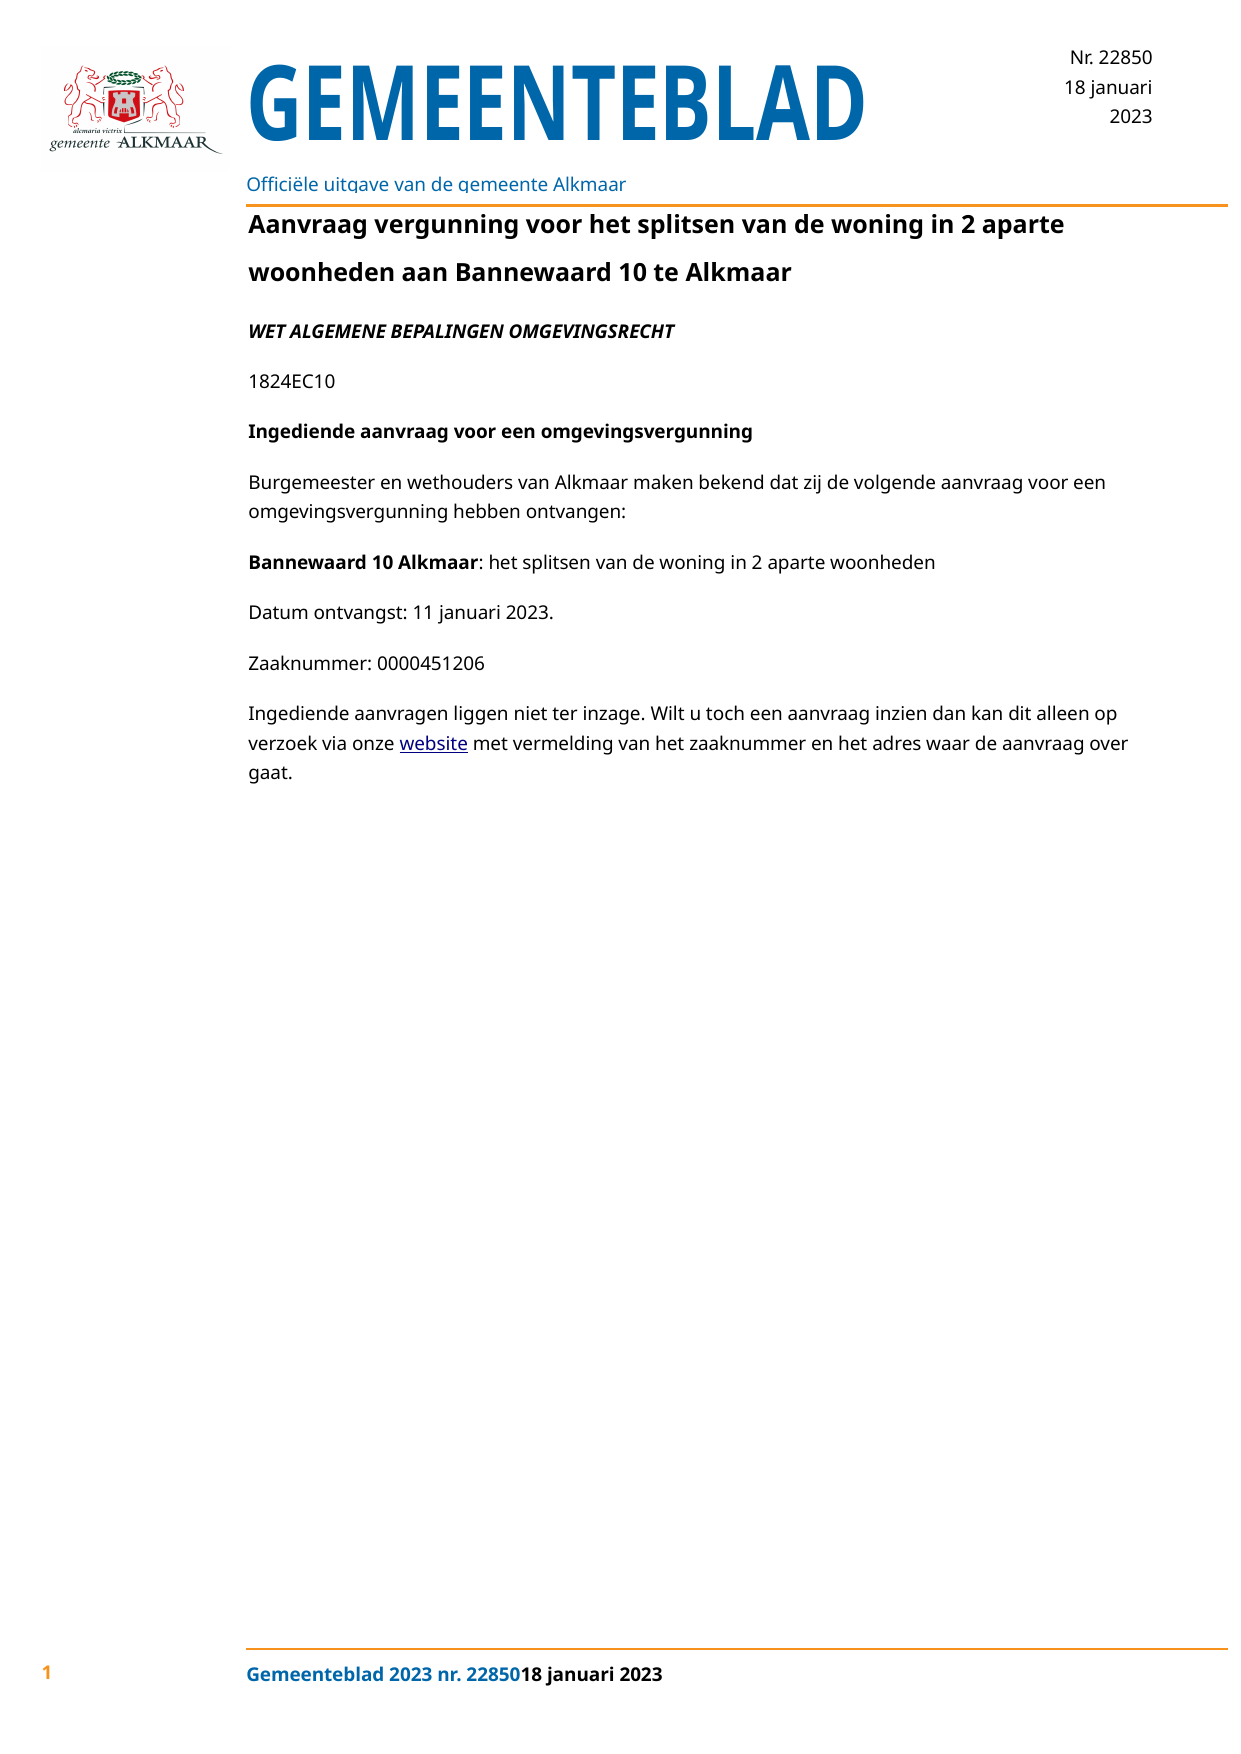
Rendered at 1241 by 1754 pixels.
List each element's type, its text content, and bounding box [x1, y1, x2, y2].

text Burgemeester en wethouders van Alkmaar maken bekend dat zij de volgende aanvraag voor een omgevingsvergunning hebben ontvangen: [248, 469, 1152, 524]
text Aanvraag vergunning voor het splitsen van de woning in 2 aparte woonheden aan Bannewaard 10 te Alkmaar [248, 207, 1152, 288]
text 1824EC10 [248, 368, 1152, 394]
text Datum ontvangst: 11 januari 2023. [248, 599, 1152, 625]
text Zaaknummer: 0000451206 [248, 650, 1152, 676]
text WET ALGEMENE BEPALINGEN OMGEVINGSRECHT [248, 318, 1152, 344]
text Bannewaard 10 Alkmaar: het splitsen van de woning in 2 aparte woonheden [248, 549, 1152, 575]
text Ingediende aanvragen liggen niet ter inzage. Wilt u toch een aanvraag inzien dan kan dit alleen op verzoek via onze website met vermelding van het zaaknummer en het adres waar de aanvraag over gaat. [248, 700, 1152, 785]
picture [41, 47, 231, 172]
text Ingediende aanvraag voor een omgevingsvergunning [248, 419, 1152, 444]
